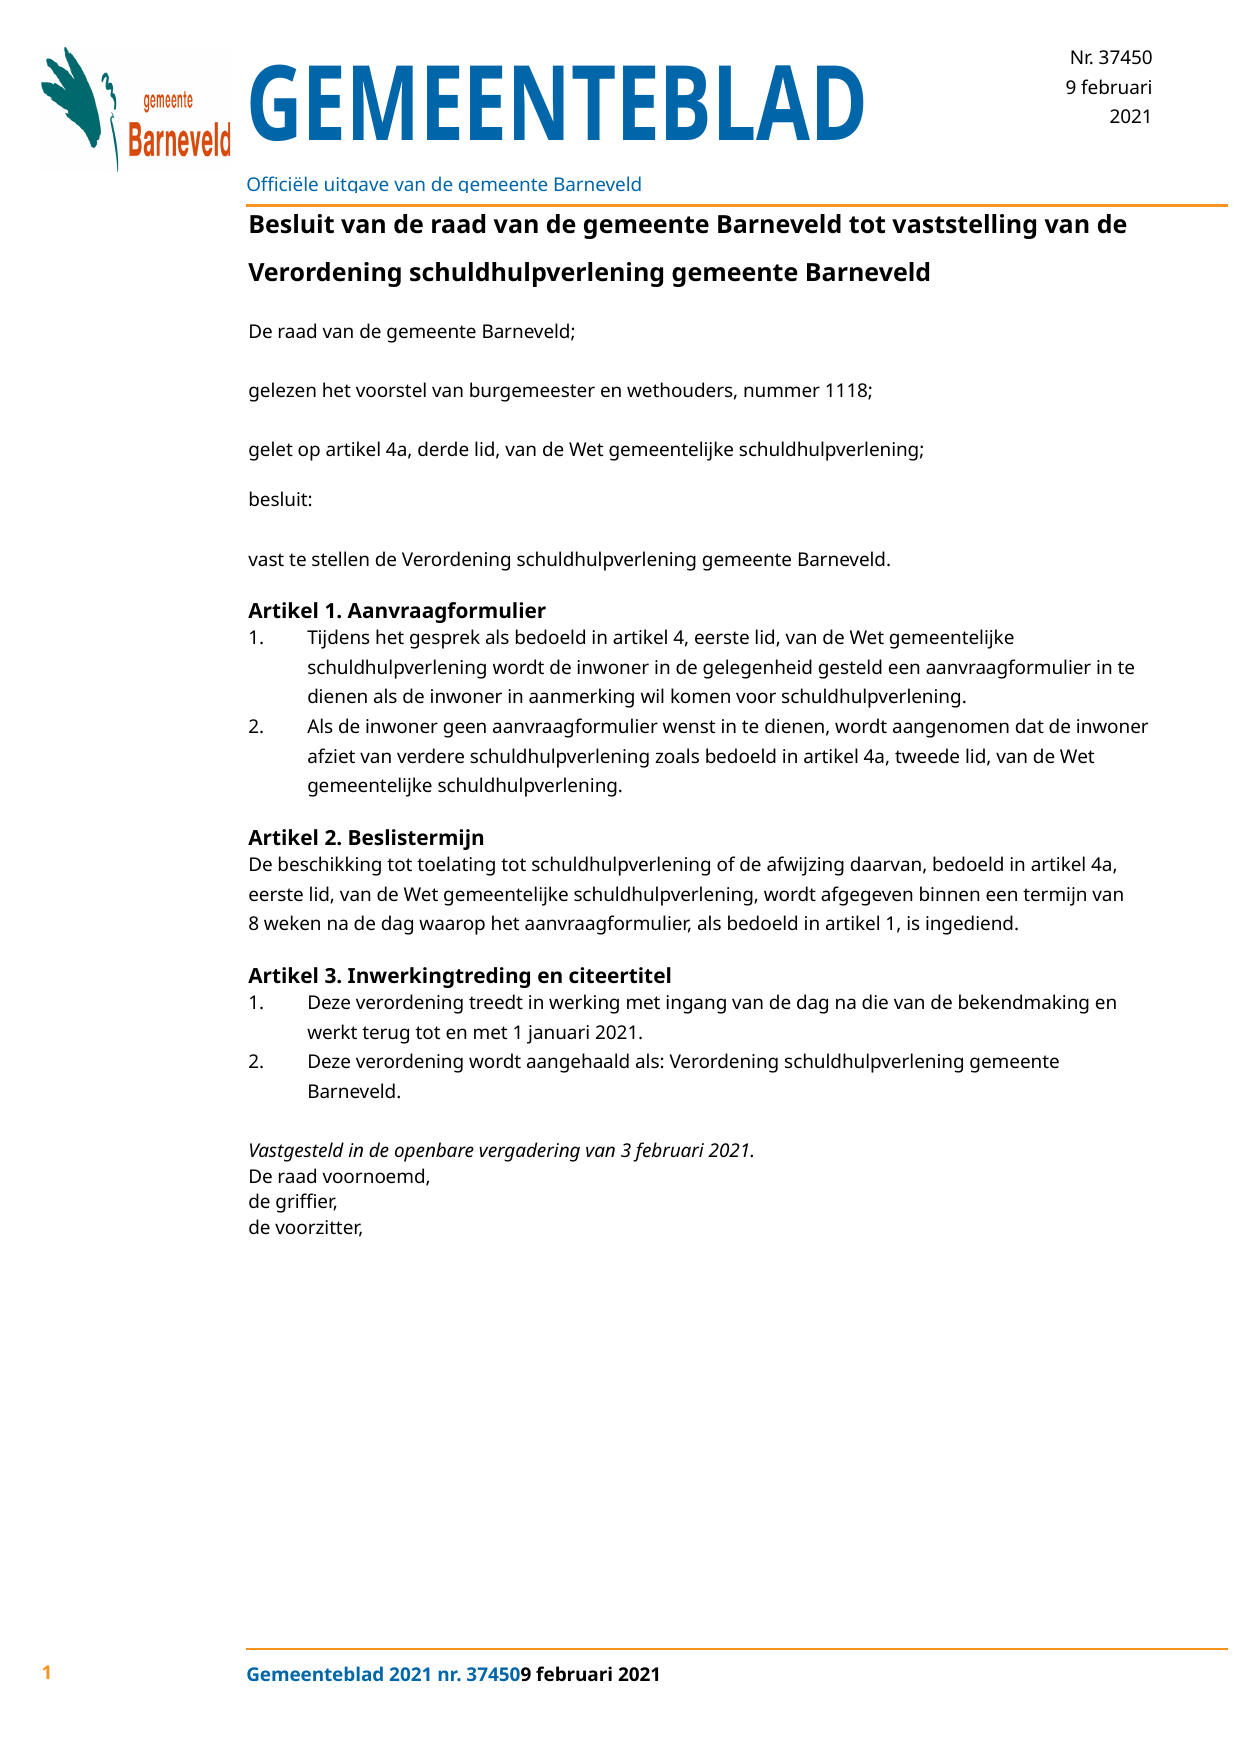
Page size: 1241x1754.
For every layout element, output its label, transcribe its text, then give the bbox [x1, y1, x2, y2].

text de voorzitter, [248, 1214, 1152, 1240]
list Als de inwoner geen aanvraagformulier wenst in te dienen, wordt aangenomen dat de inwoner afziet van verdere schuldhulpverlening zoals bedoeld in artikel 4a, tweede lid, van de Wet gemeentelijke schuldhulpverlening. [248, 713, 1152, 798]
text Artikel 2. Beslistermijn [248, 823, 1152, 851]
text besluit: [248, 487, 1152, 512]
text Artikel 1. Aanvraagformulier [248, 596, 1152, 624]
text De beschikking tot toelating tot schuldhulpverlening of de afwijzing daarvan, bedoeld in artikel 4a, eerste lid, van de Wet gemeentelijke schuldhulpverlening, wordt afgegeven binnen een termijn van 8 weken na de dag waarop het aanvraagformulier, als bedoeld in artikel 1, is ingediend. [248, 851, 1152, 936]
list Deze verordening treedt in werking met ingang van de dag na die van de bekendmaking en werkt terug tot en met 1 januari 2021. [248, 989, 1152, 1045]
text De raad van de gemeente Barneveld; [248, 318, 1152, 344]
text de griffier, [248, 1189, 1152, 1214]
text gelet op artikel 4a, derde lid, van de Wet gemeentelijke schuldhulpverlening; [248, 436, 1152, 462]
text gelezen het voorstel van burgemeester en wethouders, nummer 1118; [248, 377, 1152, 403]
text De raad voornoemd, [248, 1163, 1152, 1189]
picture [41, 47, 231, 172]
text Artikel 3. Inwerkingtreding en citeertitel [248, 961, 1152, 989]
text Besluit van de raad van de gemeente Barneveld tot vaststelling van de Verordening schuldhulpverlening gemeente Barneveld [248, 207, 1152, 288]
list Deze verordening wordt aangehaald als: Verordening schuldhulpverlening gemeente Barneveld. [248, 1048, 1152, 1104]
list Tijdens het gesprek als bedoeld in artikel 4, eerste lid, van de Wet gemeentelijke schuldhulpverlening wordt de inwoner in de gelegenheid gesteld een aanvraagformulier in te dienen als de inwoner in aanmerking wil komen voor schuldhulpverlening. [248, 624, 1152, 709]
text Vastgesteld in de openbare vergadering van 3 februari 2021. [248, 1137, 1152, 1163]
text vast te stellen de Verordening schuldhulpverlening gemeente Barneveld. [248, 546, 1152, 571]
